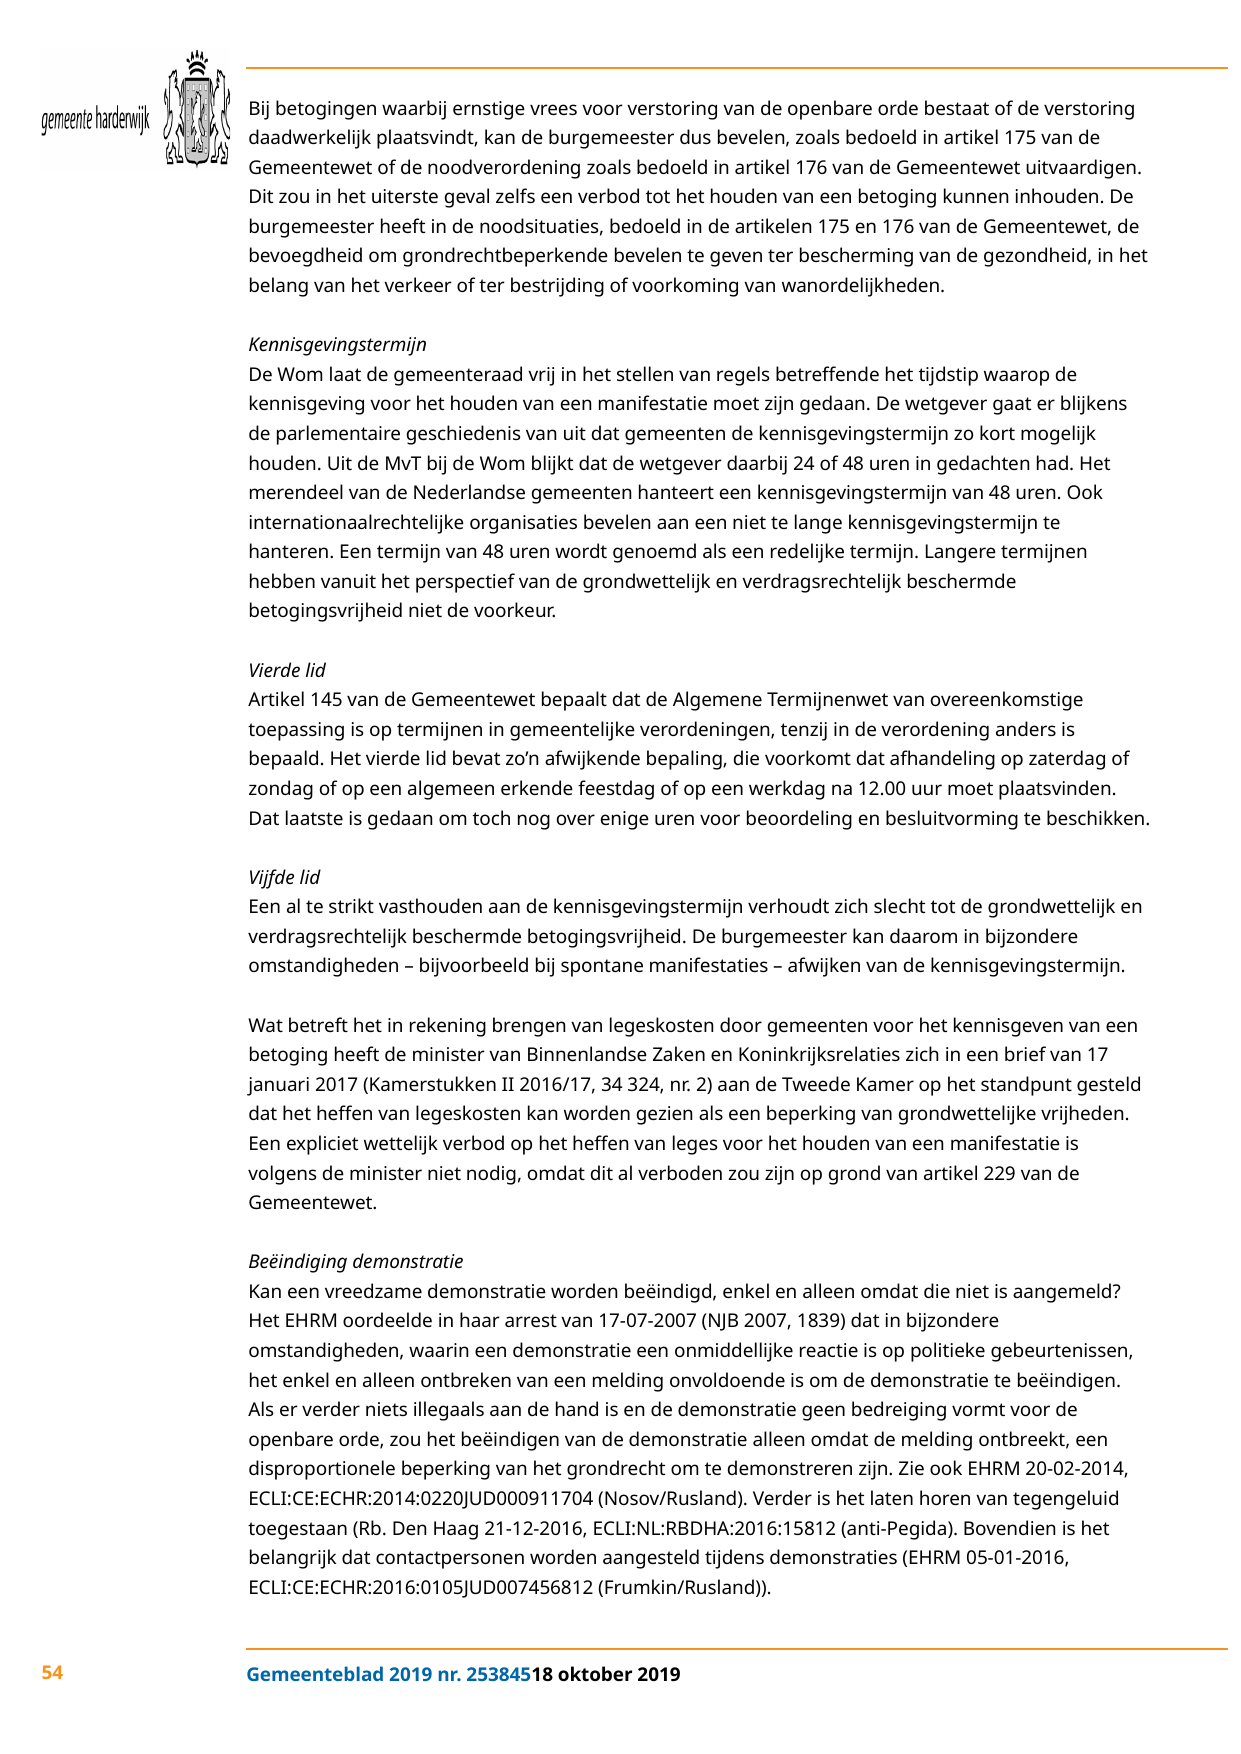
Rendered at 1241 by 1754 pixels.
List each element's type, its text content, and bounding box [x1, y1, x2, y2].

text Een al te strikt vasthouden aan de kennisgevingstermijn verhoudt zich slecht tot de grondwettelijk en verdragsrechtelijk beschermde betogingsvrijheid. De burgemeester kan daarom in bijzondere omstandigheden – bijvoorbeeld bij spontane manifestaties – afwijken van de kennisgevingstermijn. [248, 893, 1152, 978]
text Kennisgevingstermijn [248, 331, 1152, 357]
text De Wom laat de gemeenteraad vrij in het stellen van regels betreffende het tijdstip waarop de kennisgeving voor het houden van een manifestatie moet zijn gedaan. De wetgever gaat er blijkens de parlementaire geschiedenis van uit dat gemeenten de kennisgevingstermijn zo kort mogelijk houden. Uit de MvT bij de Wom blijkt dat de wetgever daarbij 24 of 48 uren in gedachten had. Het merendeel van de Nederlandse gemeenten hanteert een kennisgevingstermijn van 48 uren. Ook internationaalrechtelijke organisaties bevelen aan een niet te lange kennisgevingstermijn te hanteren. Een termijn van 48 uren wordt genoemd als een redelijke termijn. Langere termijnen hebben vanuit het perspectief van de grondwettelijk en verdragsrechtelijk beschermde betogingsvrijheid niet de voorkeur. [248, 361, 1152, 623]
text Artikel 145 van de Gemeentewet bepaalt dat de Algemene Termijnenwet van overeenkomstige toepassing is op termijnen in gemeentelijke verordeningen, tenzij in de verordening anders is bepaald. Het vierde lid bevat zo’n afwijkende bepaling, die voorkomt dat afhandeling op zaterdag of zondag of op een algemeen erkende feestdag of op een werkdag na 12.00 uur moet plaatsvinden. Dat laatste is gedaan om toch nog over enige uren voor beoordeling en besluitvorming te beschikken. [248, 686, 1152, 831]
text Kan een vreedzame demonstratie worden beëindigd, enkel en alleen omdat die niet is aangemeld? [248, 1278, 1152, 1304]
text Het EHRM oordeelde in haar arrest van 17-07-2007 (NJB 2007, 1839) dat in bijzondere omstandigheden, waarin een demonstratie een onmiddellijke reactie is op politieke gebeurtenissen, het enkel en alleen ontbreken van een melding onvoldoende is om de demonstratie te beëindigen. Als er verder niets illegaals aan de hand is en de demonstratie geen bedreiging vormt voor de openbare orde, zou het beëindigen van de demonstratie alleen omdat de melding ontbreekt, een disproportionele beperking van het grondrecht om te demonstreren zijn. Zie ook EHRM 20-02-2014, ECLI:CE:ECHR:2014:0220JUD000911704 (Nosov/Rusland). Verder is het laten horen van tegengeluid toegestaan (Rb. Den Haag 21-12-2016, ECLI:NL:RBDHA:2016:15812 (anti-Pegida). Bovendien is het belangrijk dat contactpersonen worden aangesteld tijdens demonstraties (EHRM 05-01-2016, ECLI:CE:ECHR:2016:0105JUD007456812 (Frumkin/Rusland)). [248, 1308, 1152, 1600]
text Wat betreft het in rekening brengen van legeskosten door gemeenten voor het kennisgeven van een betoging heeft de minister van Binnenlandse Zaken en Koninkrijksrelaties zich in een brief van 17 januari 2017 (Kamerstukken II 2016/17, 34 324, nr. 2) aan de Tweede Kamer op het standpunt gesteld dat het heffen van legeskosten kan worden gezien als een beperking van grondwettelijke vrijheden. Een expliciet wettelijk verbod op het heffen van leges voor het houden van een manifestatie is volgens de minister niet nodig, omdat dit al verboden zou zijn op grond van artikel 229 van de Gemeentewet. [248, 1012, 1152, 1215]
text Vierde lid [248, 657, 1152, 683]
text Bij betogingen waarbij ernstige vrees voor verstoring van de openbare orde bestaat of de verstoring daadwerkelijk plaatsvindt, kan de burgemeester dus bevelen, zoals bedoeld in artikel 175 van de Gemeentewet of de noodverordening zoals bedoeld in artikel 176 van de Gemeentewet uitvaardigen. Dit zou in het uiterste geval zelfs een verbod tot het houden van een betoging kunnen inhouden. De burgemeester heeft in de noodsituaties, bedoeld in de artikelen 175 en 176 van de Gemeentewet, de bevoegdheid om grondrechtbeperkende bevelen te geven ter bescherming van de gezondheid, in het belang van het verkeer of ter bestrijding of voorkoming van wanordelijkheden. [248, 95, 1152, 298]
picture [41, 47, 231, 172]
text Beëindiging demonstratie [248, 1248, 1152, 1274]
text Vijfde lid [248, 864, 1152, 890]
